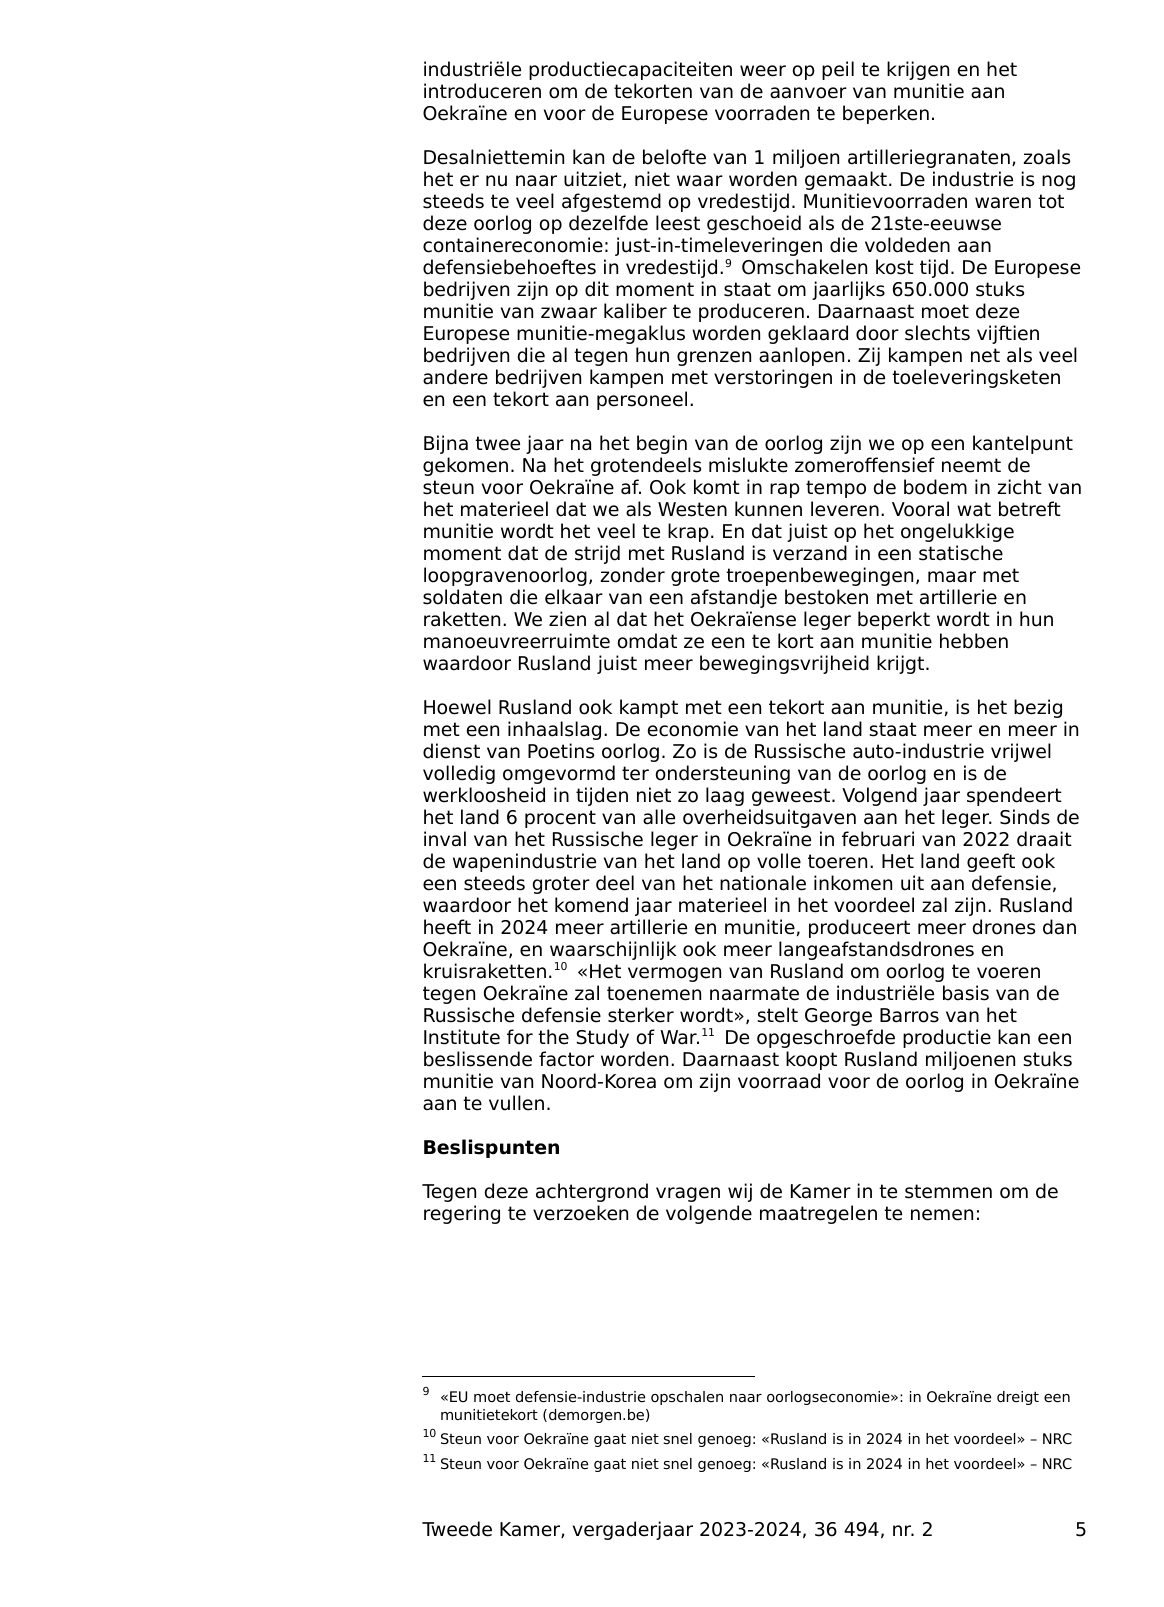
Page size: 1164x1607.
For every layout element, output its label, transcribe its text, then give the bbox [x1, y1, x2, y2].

text Desalniettemin kan de belofte van 1 miljoen artilleriegranaten, zoals het er nu naar uitziet, niet waar worden gemaakt. De industrie is nog steeds te veel afgestemd op vredestijd. Munitievoorraden waren tot deze oorlog op dezelfde leest geschoeid als de 21ste-eeuwse containereconomie: just-in-timeleveringen die voldeden aan defensiebehoeftes in vredestijd. Omschakelen kost tijd. De Europese bedrijven zijn op dit moment in staat om jaarlijks 650.000 stuks munitie van zwaar kaliber te produceren. Daarnaast moet deze Europese munitie-megaklus worden geklaard door slechts vijftien bedrijven die al tegen hun grenzen aanlopen. Zij kampen net als veel andere bedrijven kampen met verstoringen in de toeleveringsketen en een tekort aan personeel. [422, 147, 1087, 411]
text industriële productiecapaciteiten weer op peil te krijgen en het introduceren om de tekorten van de aanvoer van munitie aan Oekraïne en voor de Europese voorraden te beperken. [422, 59, 1087, 125]
text «EU moet defensie-industrie opschalen naar oorlogseconomie»: in Oekraïne dreigt een munitietekort (demorgen.be) [422, 1385, 1087, 1424]
subtitle Beslispunten [422, 1137, 1087, 1159]
text Bijna twee jaar na het begin van de oorlog zijn we op een kantelpunt gekomen. Na het grotendeels mislukte zomeroffensief neemt de steun voor Oekraïne af. Ook komt in rap tempo de bodem in zicht van het materieel dat we als Westen kunnen leveren. Vooral wat betreft munitie wordt het veel te krap. En dat juist op het ongelukkige moment dat de strijd met Rusland is verzand in een statische loopgravenoorlog, zonder grote troepenbewegingen, maar met soldaten die elkaar van een afstandje bestoken met artillerie en raketten. We zien al dat het Oekraïense leger beperkt wordt in hun manoeuvreerruimte omdat ze een te kort aan munitie hebben waardoor Rusland juist meer bewegingsvrijheid krijgt. [422, 433, 1087, 675]
text Hoewel Rusland ook kampt met een tekort aan munitie, is het bezig met een inhaalslag. De economie van het land staat meer en meer in dienst van Poetins oorlog. Zo is de Russische auto-industrie vrijwel volledig omgevormd ter ondersteuning van de oorlog en is de werkloosheid in tijden niet zo laag geweest. Volgend jaar spendeert het land 6 procent van alle overheidsuitgaven aan het leger. Sinds de inval van het Russische leger in Oekraïne in februari van 2022 draait de wapenindustrie van het land op volle toeren. Het land geeft ook een steeds groter deel van het nationale inkomen uit aan defensie, waardoor het komend jaar materieel in het voordeel zal zijn. Rusland heeft in 2024 meer artillerie en munitie, produceert meer drones dan Oekraïne, en waarschijnlijk ook meer langeafstandsdrones en kruisraketten. «Het vermogen van Rusland om oorlog te voeren tegen Oekraïne zal toenemen naarmate de industriële basis van de Russische defensie sterker wordt», stelt George Barros van het Institute for the Study of War. De opgeschroefde productie kan een beslissende factor worden. Daarnaast koopt Rusland miljoenen stuks munitie van Noord-Korea om zijn voorraad voor de oorlog in Oekraïne aan te vullen. [422, 697, 1087, 1115]
text Tegen deze achtergrond vragen wij de Kamer in te stemmen om de regering te verzoeken de volgende maatregelen te nemen: [422, 1181, 1087, 1225]
text Steun voor Oekraïne gaat niet snel genoeg: «Rusland is in 2024 in het voordeel» – NRC [422, 1452, 1087, 1474]
text Steun voor Oekraïne gaat niet snel genoeg: «Rusland is in 2024 in het voordeel» – NRC [422, 1427, 1087, 1449]
